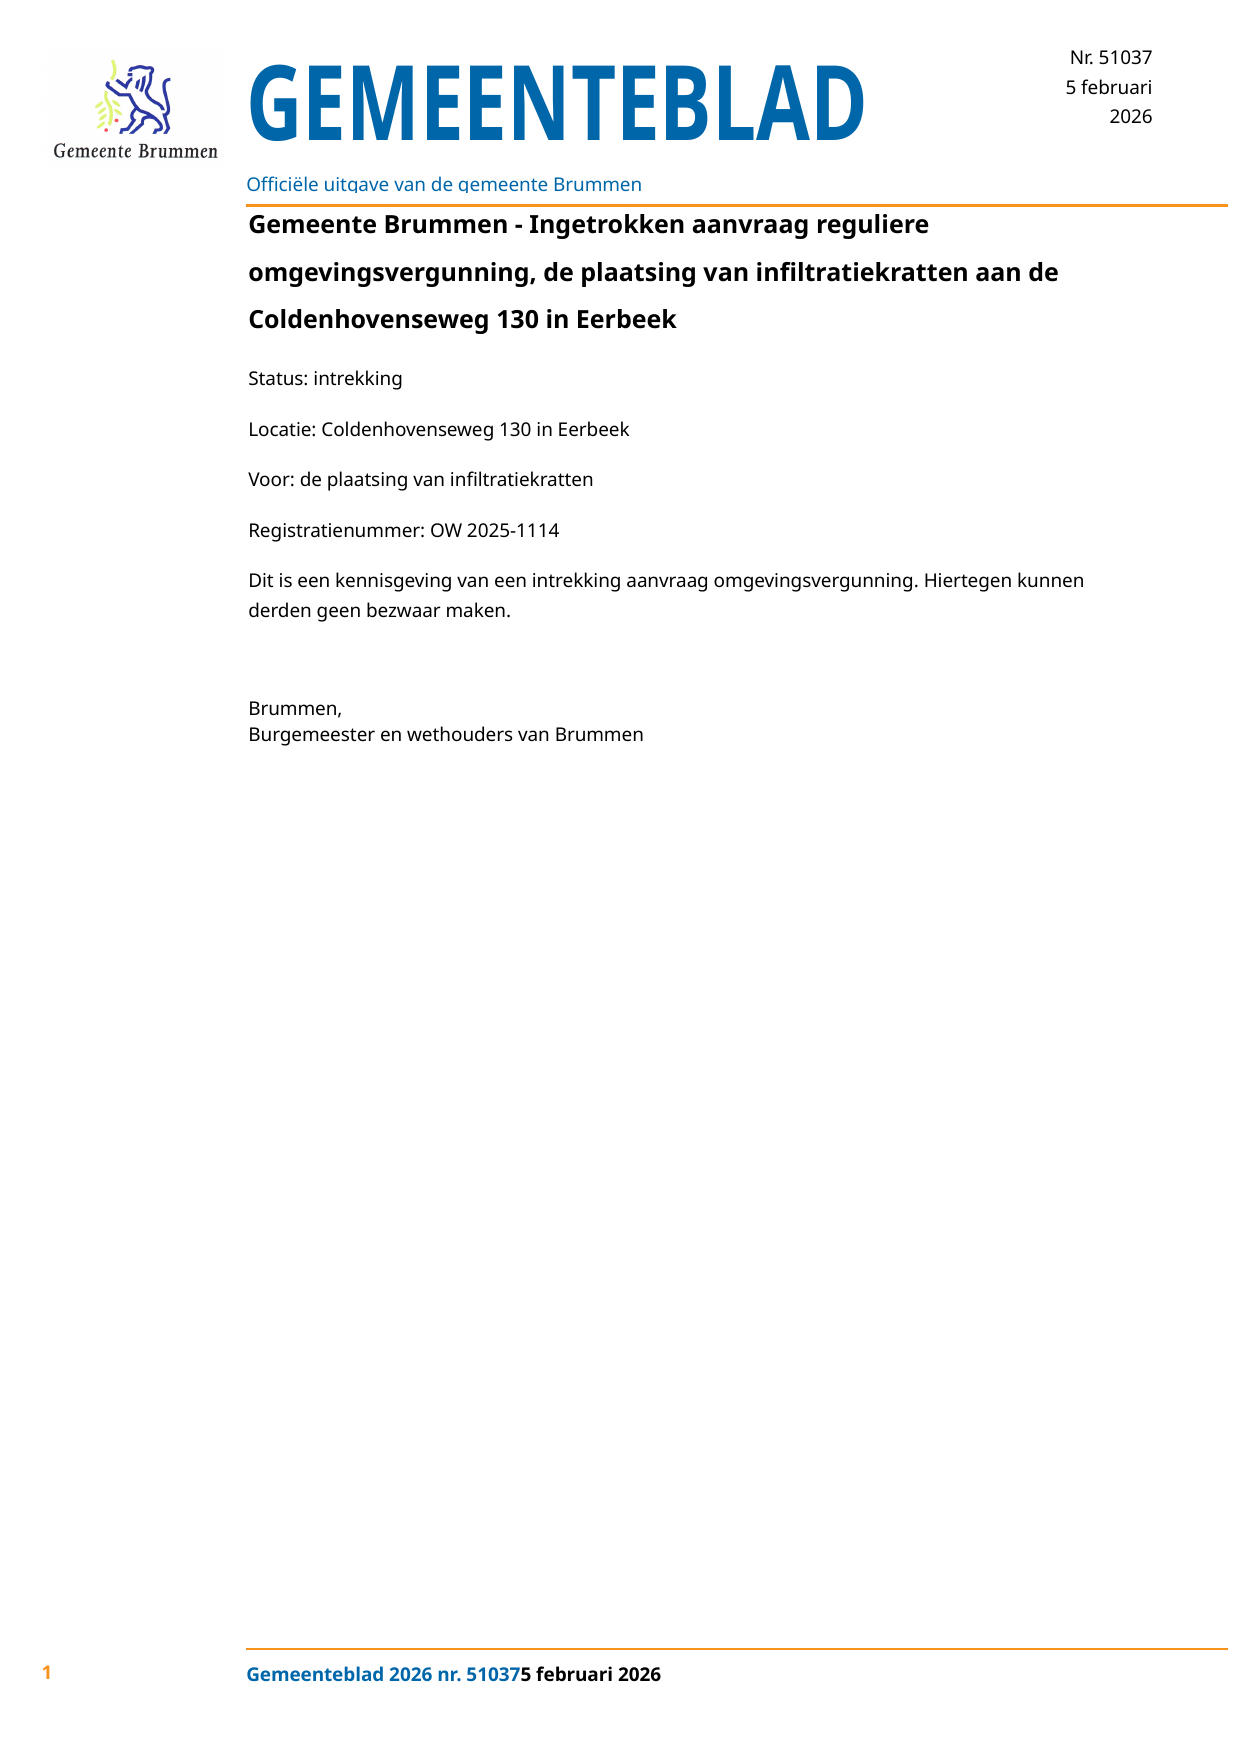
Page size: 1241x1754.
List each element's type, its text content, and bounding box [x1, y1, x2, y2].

text Status: intrekking [248, 366, 1152, 391]
text Burgemeester en wethouders van Brummen [248, 721, 1152, 746]
text Registratienummer: OW 2025-1114 [248, 517, 1152, 542]
picture [41, 47, 231, 172]
text Brummen, [248, 695, 1152, 721]
text Voor: de plaatsing van infiltratiekratten [248, 466, 1152, 492]
text Dit is een kennisgeving van een intrekking aanvraag omgevingsvergunning. Hiertegen kunnen derden geen bezwaar maken. [248, 567, 1152, 622]
text Gemeente Brummen - Ingetrokken aanvraag reguliere omgevingsvergunning, de plaatsing van infiltratiekratten aan de Coldenhovenseweg 130 in Eerbeek [248, 207, 1152, 336]
text Locatie: Coldenhovenseweg 130 in Eerbeek [248, 416, 1152, 442]
